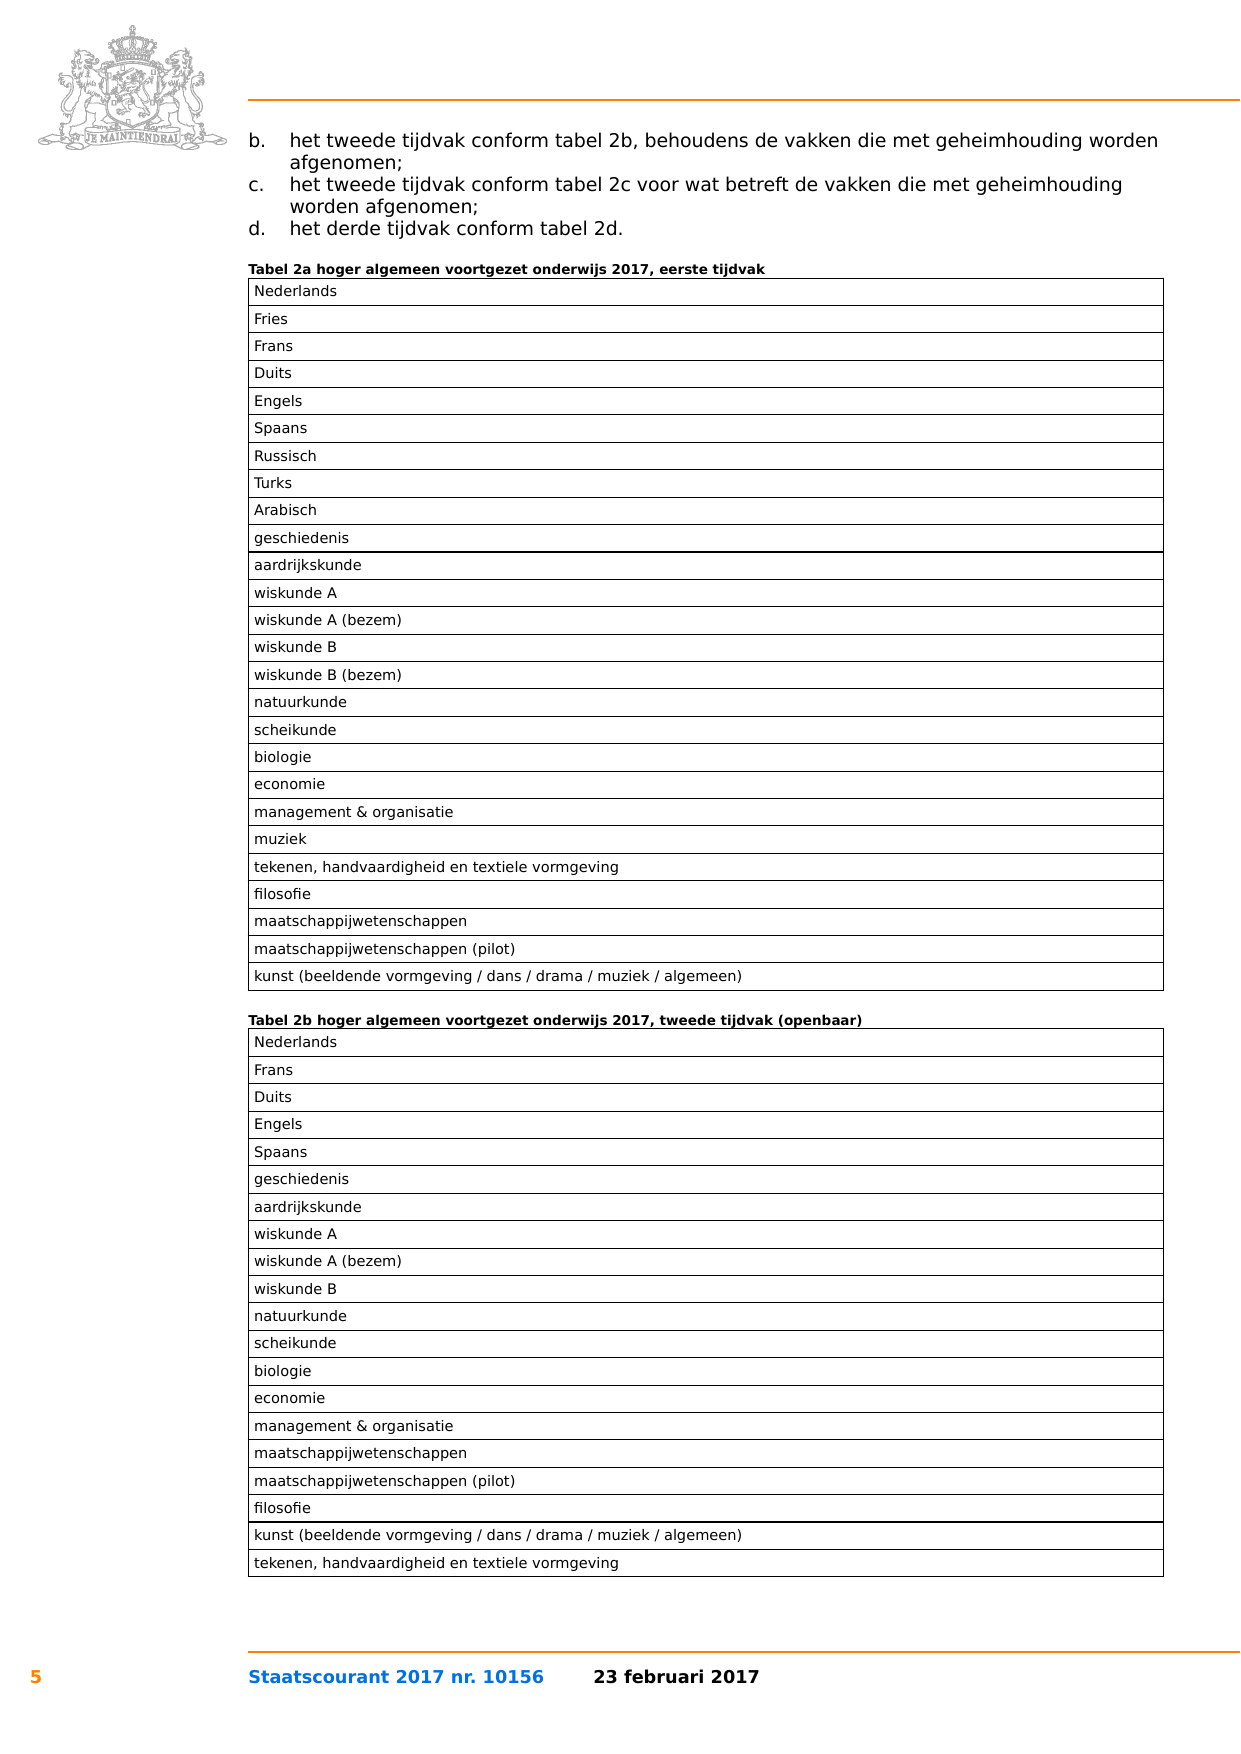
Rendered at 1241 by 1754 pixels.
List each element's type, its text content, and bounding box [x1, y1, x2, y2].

table_cell wiskunde A (bezem) [249, 1249, 1163, 1275]
table_cell maatschappijwetenschappen [249, 1440, 1163, 1467]
table_cell muziek [249, 826, 1163, 853]
table_cell scheikunde [249, 717, 1163, 743]
table_cell kunst (beeldende vormgeving / dans / drama / muziek / algemeen) [249, 963, 1163, 990]
picture [38, 25, 227, 150]
table_cell Spaans [249, 1139, 1163, 1165]
table_cell maatschappijwetenschappen [249, 909, 1163, 935]
table_cell aardrijkskunde [249, 1194, 1163, 1220]
table_cell maatschappijwetenschappen (pilot) [249, 936, 1163, 962]
table_header Tabel 2a hoger algemeen voortgezet onderwijs 2017, eerste tijdvak [248, 262, 1163, 277]
table_cell wiskunde A [249, 1221, 1163, 1247]
table_cell Arabisch [249, 498, 1163, 524]
text b. het tweede tijdvak conform tabel 2b, behoudens de vakken die met geheimhouding worden afgenomen; [248, 130, 1163, 174]
table_cell Nederlands [249, 1029, 1163, 1056]
table_cell tekenen, handvaardigheid en textiele vormgeving [249, 854, 1163, 880]
table_cell economie [249, 1386, 1163, 1412]
table_cell geschiedenis [249, 1166, 1163, 1193]
table_cell natuurkunde [249, 1303, 1163, 1330]
table_cell aardrijkskunde [249, 553, 1163, 579]
table_header Tabel 2b hoger algemeen voortgezet onderwijs 2017, tweede tijdvak (openbaar) [248, 1013, 1163, 1028]
table_cell natuurkunde [249, 689, 1163, 716]
table_cell Frans [249, 333, 1163, 359]
table_cell wiskunde B [249, 1276, 1163, 1302]
table_cell kunst (beeldende vormgeving / dans / drama / muziek / algemeen) [249, 1523, 1163, 1549]
table_cell wiskunde B (bezem) [249, 662, 1163, 688]
table_cell Fries [249, 306, 1163, 332]
table_cell management & organisatie [249, 799, 1163, 825]
table_cell management & organisatie [249, 1413, 1163, 1439]
table_cell Engels [249, 388, 1163, 414]
table_cell wiskunde B [249, 635, 1163, 661]
table_cell wiskunde A [249, 580, 1163, 606]
table_cell economie [249, 772, 1163, 798]
table_cell Spaans [249, 415, 1163, 442]
table_cell tekenen, handvaardigheid en textiele vormgeving [249, 1550, 1163, 1576]
table_cell wiskunde A (bezem) [249, 607, 1163, 633]
table_cell Frans [249, 1057, 1163, 1083]
table_cell Nederlands [249, 279, 1163, 305]
table_cell scheikunde [249, 1331, 1163, 1357]
table_cell filosofie [249, 1495, 1163, 1521]
table_cell biologie [249, 744, 1163, 771]
table_cell geschiedenis [249, 525, 1163, 551]
table_cell Russisch [249, 443, 1163, 469]
text c. het tweede tijdvak conform tabel 2c voor wat betreft de vakken die met geheimhouding worden afgenomen; [248, 174, 1163, 218]
table_cell Duits [249, 1084, 1163, 1111]
table_cell Turks [249, 470, 1163, 497]
table_cell maatschappijwetenschappen (pilot) [249, 1468, 1163, 1494]
text d. het derde tijdvak conform tabel 2d. [248, 218, 1163, 240]
table_cell filosofie [249, 881, 1163, 907]
table_cell Duits [249, 361, 1163, 387]
table_cell biologie [249, 1358, 1163, 1384]
table_cell Engels [249, 1112, 1163, 1138]
